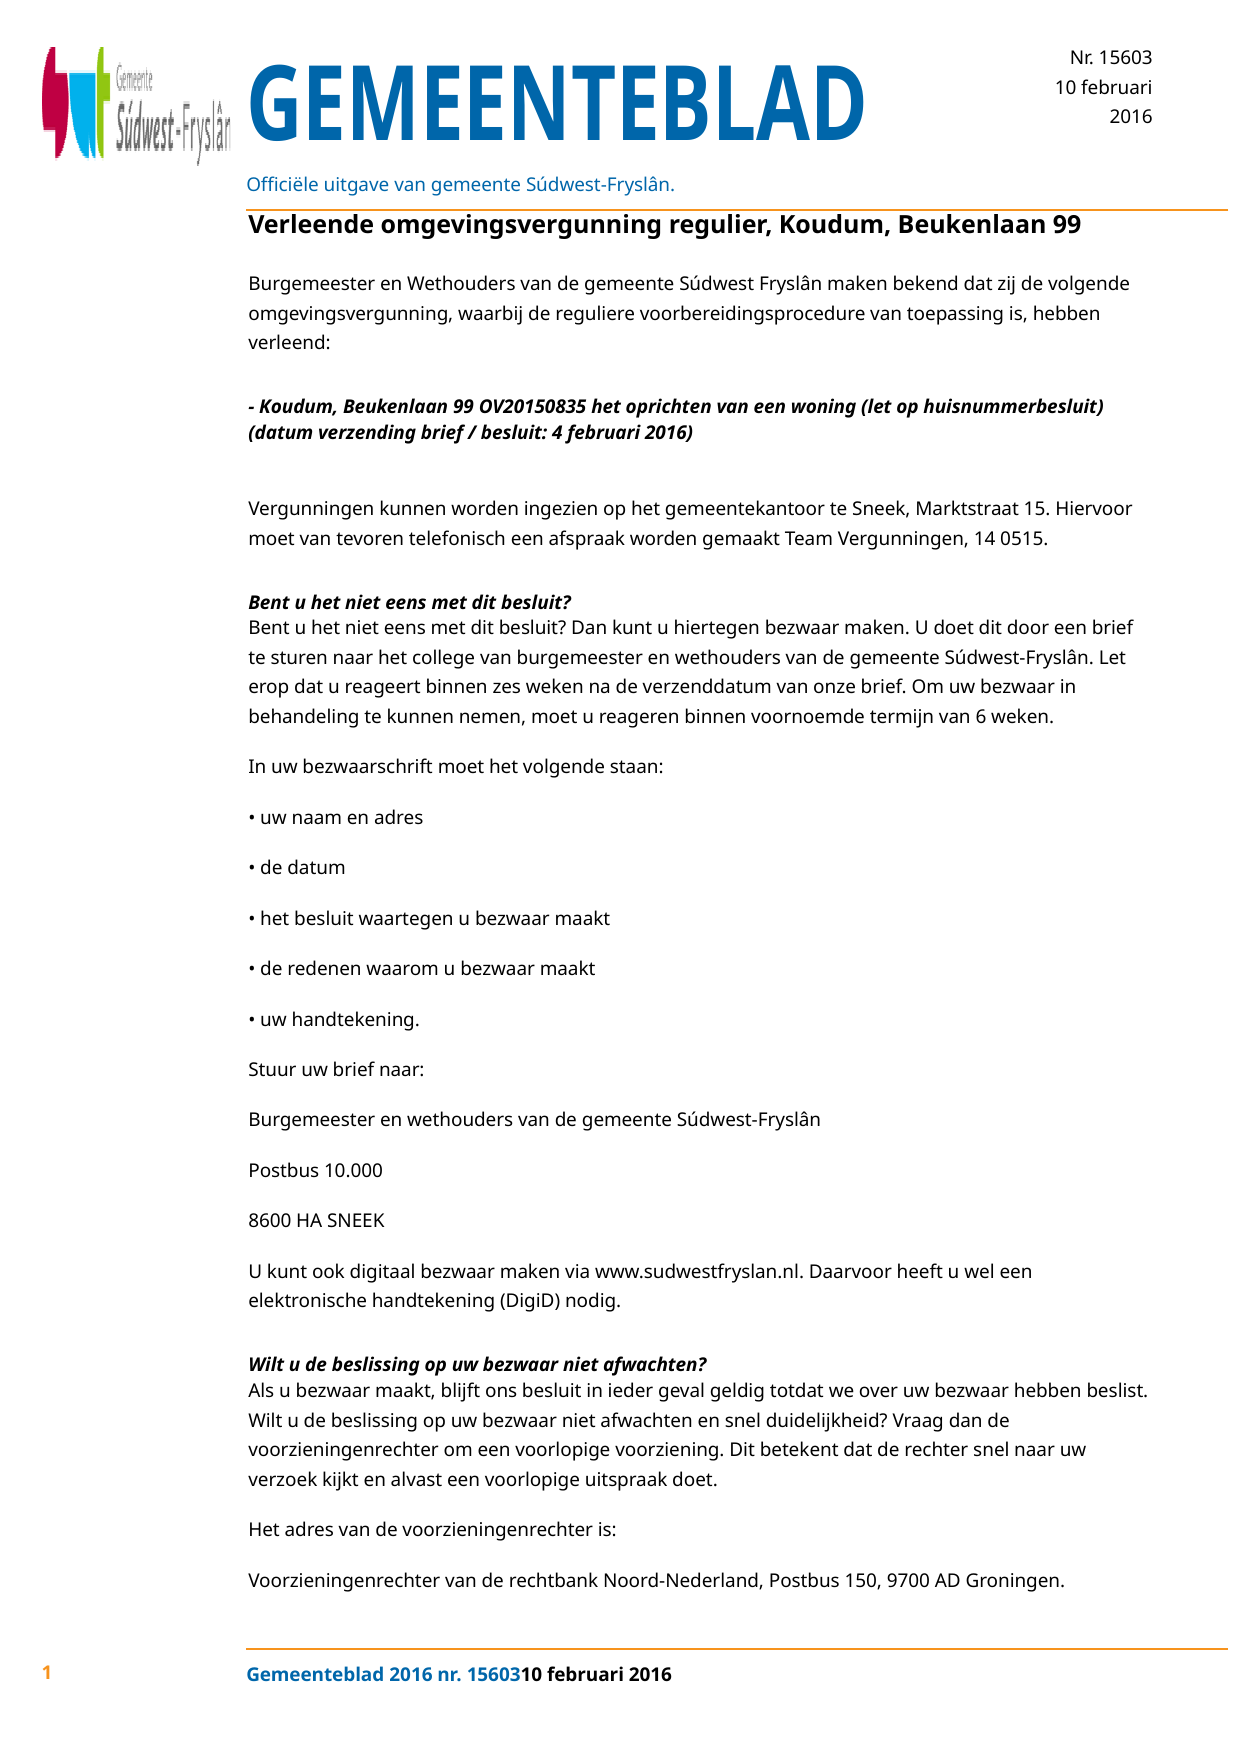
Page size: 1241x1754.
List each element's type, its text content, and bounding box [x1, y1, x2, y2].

text • uw naam en adres [248, 804, 1152, 830]
text - Koudum, Beukenlaan 99 OV20150835 het oprichten van een woning (let op huisnummerbesluit) (datum verzending brief / besluit: 4 februari 2016) [248, 393, 1152, 445]
text 8600 HA SNEEK [248, 1207, 1152, 1233]
text Burgemeester en wethouders van de gemeente Súdwest-Fryslân [248, 1107, 1152, 1132]
picture [41, 47, 231, 172]
text Het adres van de voorzieningenrechter is: [248, 1516, 1152, 1542]
text Wilt u de beslissing op uw bezwaar niet afwachten? [248, 1351, 1152, 1377]
text Bent u het niet eens met dit besluit? Dan kunt u hiertegen bezwaar maken. U doet dit door een brief te sturen naar het college van burgemeester en wethouders van de gemeente Súdwest-Fryslân. Let erop dat u reageert binnen zes weken na de verzenddatum van onze brief. Om uw bezwaar in behandeling te kunnen nemen, moet u reageren binnen voornoemde termijn van 6 weken. [248, 614, 1152, 729]
text Als u bezwaar maakt, blijft ons besluit in ieder geval geldig totdat we over uw bezwaar hebben beslist. Wilt u de beslissing op uw bezwaar niet afwachten en snel duidelijkheid? Vraag dan de voorzieningenrechter om een voorlopige voorziening. Dit betekent dat de rechter snel naar uw verzoek kijkt en alvast een voorlopige uitspraak doet. [248, 1377, 1152, 1492]
text Voorzieningenrechter van de rechtbank Noord-Nederland, Postbus 150, 9700 AD Groningen. [248, 1567, 1152, 1592]
text Verleende omgevingsvergunning regulier, Koudum, Beukenlaan 99 [248, 211, 1152, 241]
text In uw bezwaarschrift moet het volgende staan: [248, 754, 1152, 779]
text Bent u het niet eens met dit besluit? [248, 589, 1152, 614]
text Stuur uw brief naar: [248, 1056, 1152, 1082]
text • de redenen waarom u bezwaar maakt [248, 955, 1152, 981]
text Vergunningen kunnen worden ingezien op het gemeentekantoor te Sneek, Marktstraat 15. Hiervoor moet van tevoren telefonisch een afspraak worden gemaakt Team Vergunningen, 14 0515. [248, 495, 1152, 551]
text Burgemeester en Wethouders van de gemeente Súdwest Fryslân maken bekend dat zij de volgende omgevingsvergunning, waarbij de reguliere voorbereidingsprocedure van toepassing is, hebben verleend: [248, 270, 1152, 355]
text Postbus 10.000 [248, 1157, 1152, 1183]
text • het besluit waartegen u bezwaar maakt [248, 905, 1152, 931]
text U kunt ook digitaal bezwaar maken via www.sudwestfryslan.nl. Daarvoor heeft u wel een elektronische handtekening (DigiD) nodig. [248, 1258, 1152, 1313]
text • uw handtekening. [248, 1006, 1152, 1032]
text • de datum [248, 854, 1152, 880]
